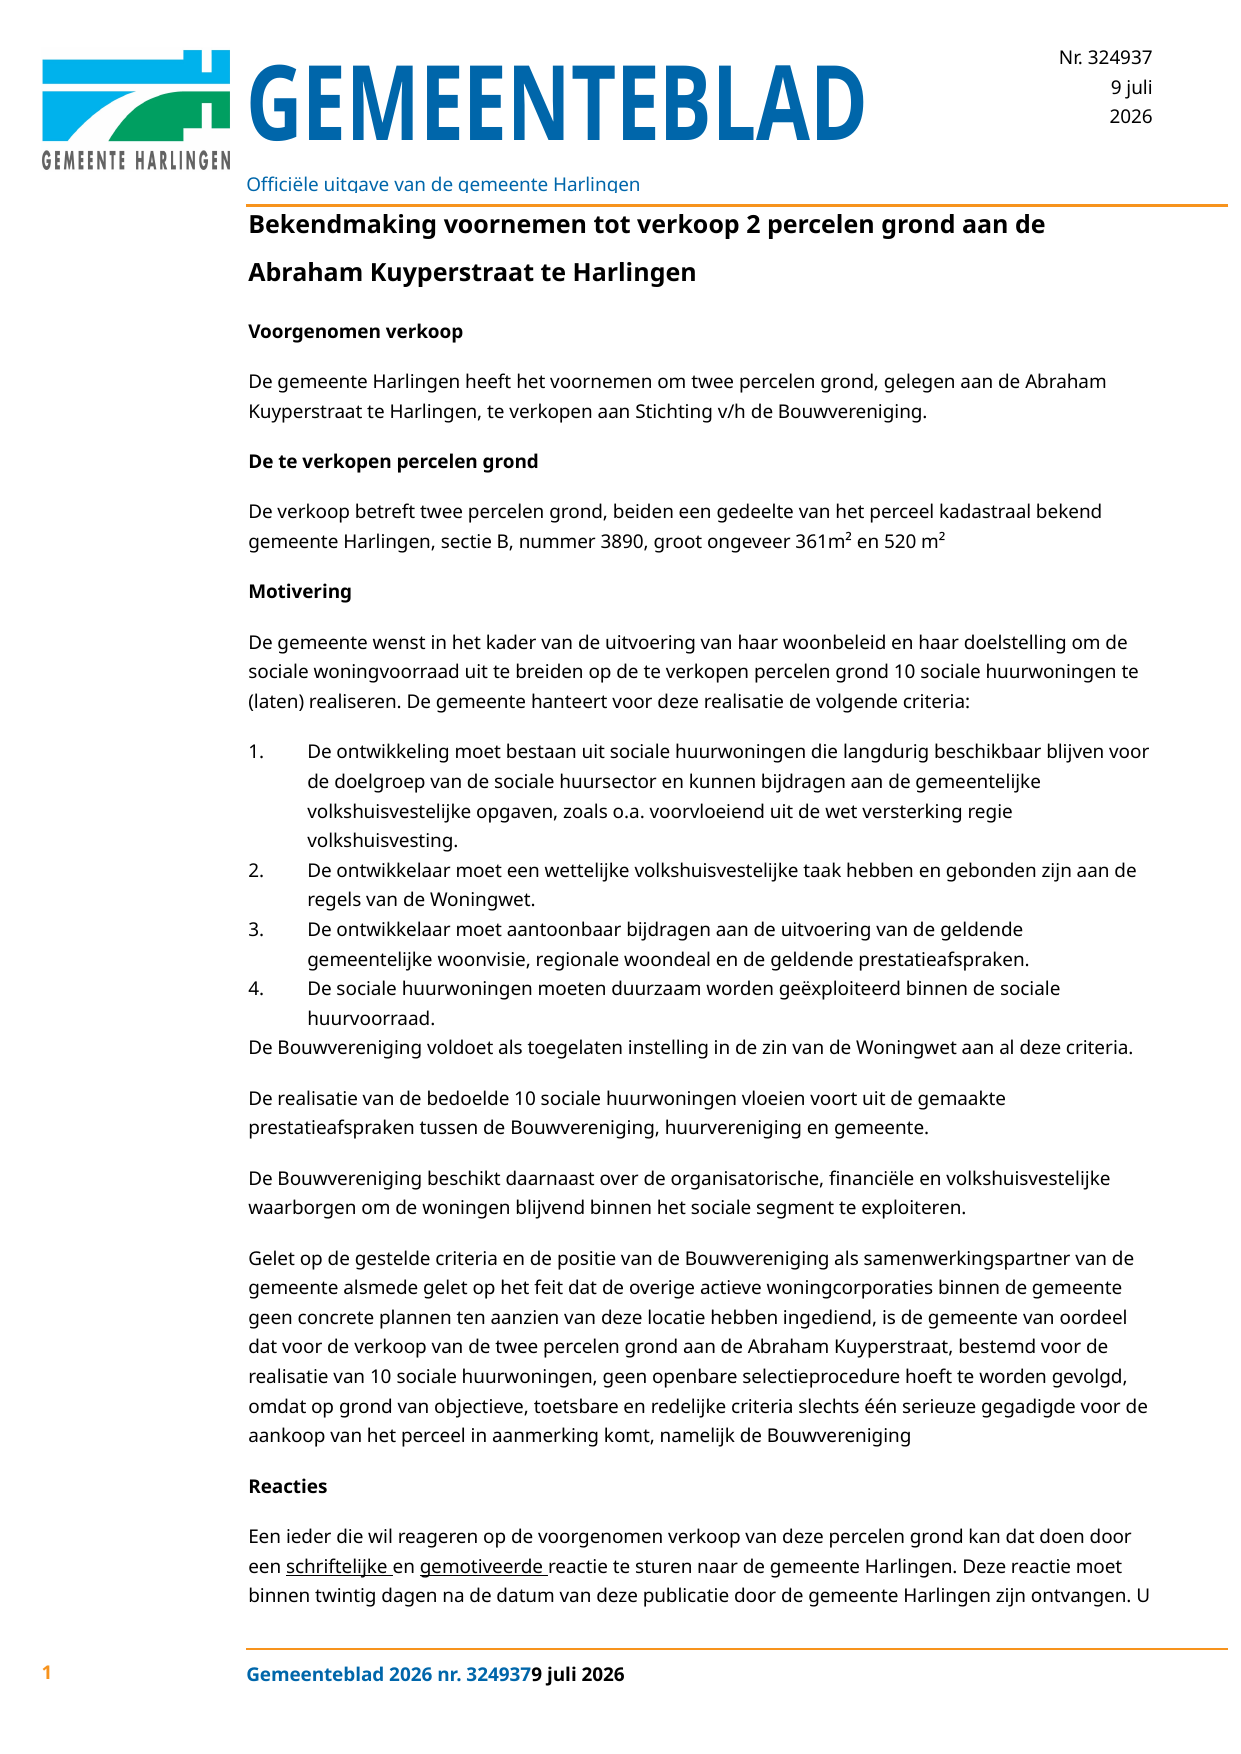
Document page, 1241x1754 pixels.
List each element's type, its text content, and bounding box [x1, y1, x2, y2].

text Een ieder die wil reageren op de voorgenomen verkoop van deze percelen grond kan dat doen door een schriftelijke en gemotiveerde reactie te sturen naar de gemeente Harlingen. Deze reactie moet binnen twintig dagen na de datum van deze publicatie door de gemeente Harlingen zijn ontvangen. U [248, 1523, 1152, 1608]
text Voorgenomen verkoop [248, 318, 1152, 344]
text De realisatie van de bedoelde 10 sociale huurwoningen vloeien voort uit de gemaakte prestatieafspraken tussen de Bouwvereniging, huurvereniging en gemeente. [248, 1085, 1152, 1140]
text Motivering [248, 579, 1152, 604]
text De gemeente wenst in het kader van de uitvoering van haar woonbeleid en haar doelstelling om de sociale woningvoorraad uit te breiden op de te verkopen percelen grond 10 sociale huurwoningen te (laten) realiseren. De gemeente hanteert voor deze realisatie de volgende criteria: [248, 629, 1152, 714]
text De gemeente Harlingen heeft het voornemen om twee percelen grond, gelegen aan de Abraham Kuyperstraat te Harlingen, te verkopen aan Stichting v/h de Bouwvereniging. [248, 368, 1152, 424]
text Reacties [248, 1473, 1152, 1499]
text De verkoop betreft twee percelen grond, beiden een gedeelte van het perceel kadastraal bekend gemeente Harlingen, sectie B, nummer 3890, groot ongeveer 361m² en 520 m² [248, 499, 1152, 554]
text De Bouwvereniging voldoet als toegelaten instelling in de zin van de Woningwet aan al deze criteria. [248, 1034, 1152, 1060]
list De ontwikkeling moet bestaan uit sociale huurwoningen die langdurig beschikbaar blijven voor de doelgroep van de sociale huursector en kunnen bijdragen aan de gemeentelijke volkshuisvestelijke opgaven, zoals o.a. voorvloeiend uit de wet versterking regie volkshuisvesting. [248, 739, 1152, 853]
text De Bouwvereniging beschikt daarnaast over de organisatorische, financiële en volkshuisvestelijke waarborgen om de woningen blijvend binnen het sociale segment te exploiteren. [248, 1165, 1152, 1220]
list De ontwikkelaar moet aantoonbaar bijdragen aan de uitvoering van de geldende gemeentelijke woonvisie, regionale woondeal en de geldende prestatieafspraken. [248, 916, 1152, 972]
text De te verkopen percelen grond [248, 448, 1152, 474]
text Gelet op de gestelde criteria en de positie van de Bouwvereniging als samenwerkingspartner van de gemeente alsmede gelet op het feit dat de overige actieve woningcorporaties binnen de gemeente geen concrete plannen ten aanzien van deze locatie hebben ingediend, is de gemeente van oordeel dat voor de verkoop van de twee percelen grond aan de Abraham Kuyperstraat, bestemd voor de realisatie van 10 sociale huurwoningen, geen openbare selectieprocedure hoeft te worden gevolgd, omdat op grond van objectieve, toetsbare en redelijke criteria slechts één serieuze gegadigde voor de aankoop van het perceel in aanmerking komt, namelijk de Bouwvereniging [248, 1245, 1152, 1448]
text Bekendmaking voornemen tot verkoop 2 percelen grond aan de Abraham Kuyperstraat te Harlingen [248, 207, 1152, 288]
list De ontwikkelaar moet een wettelijke volkshuisvestelijke taak hebben en gebonden zijn aan de regels van de Woningwet. [248, 857, 1152, 912]
list De sociale huurwoningen moeten duurzaam worden geëxploiteerd binnen de sociale huurvoorraad. [248, 975, 1152, 1031]
picture [41, 47, 231, 172]
